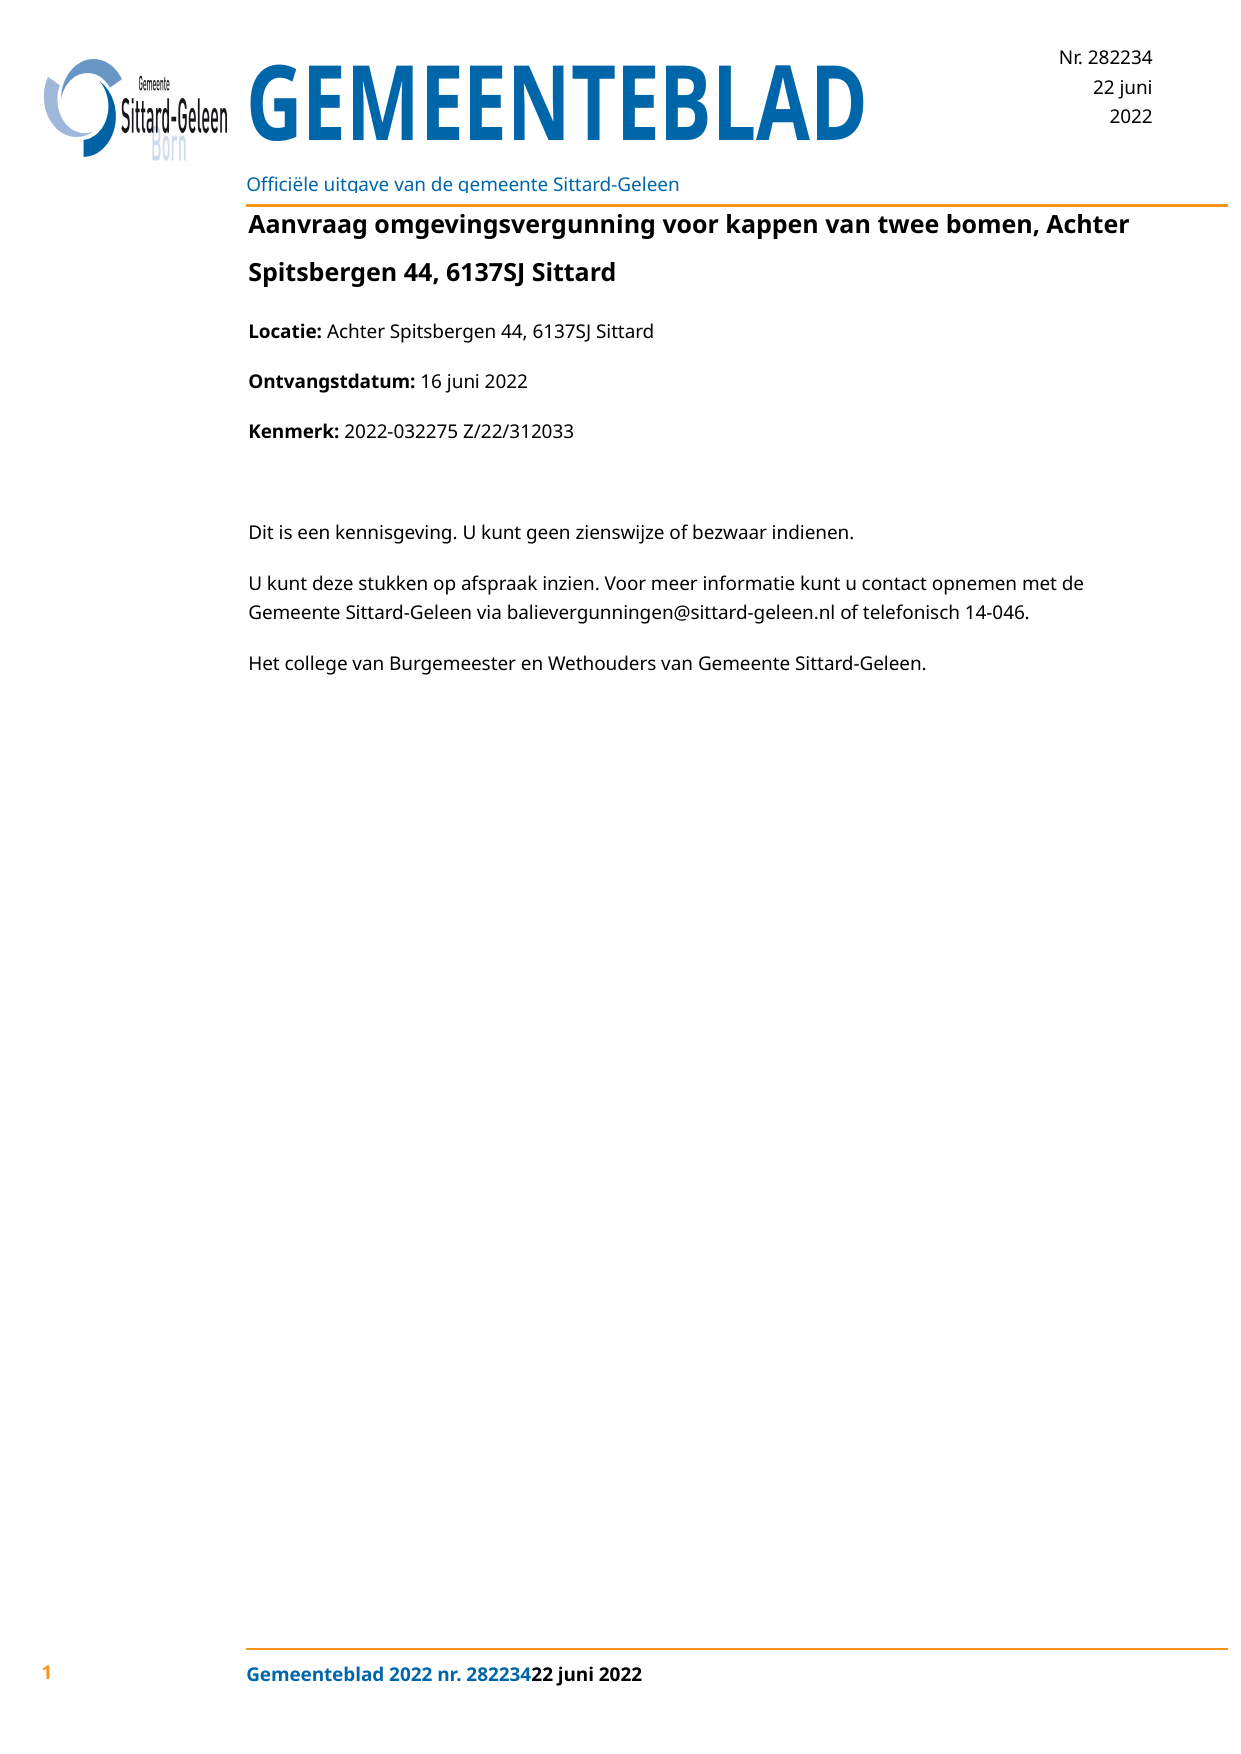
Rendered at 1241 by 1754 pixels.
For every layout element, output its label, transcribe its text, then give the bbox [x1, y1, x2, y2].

text Dit is een kennisgeving. U kunt geen zienswijze of bezwaar indienen. [248, 519, 1152, 545]
text Het college van Burgemeester en Wethouders van Gemeente Sittard-Geleen. [248, 650, 1152, 676]
text Ontvangstdatum: 16 juni 2022 [248, 368, 1152, 394]
text U kunt deze stukken op afspraak inzien. Voor meer informatie kunt u contact opnemen met de Gemeente Sittard-Geleen via balievergunningen@sittard-geleen.nl of telefonisch 14-046. [248, 570, 1152, 625]
text Locatie: Achter Spitsbergen 44, 6137SJ Sittard [248, 318, 1152, 344]
text Aanvraag omgevingsvergunning voor kappen van twee bomen, Achter Spitsbergen 44, 6137SJ Sittard [248, 207, 1152, 288]
text Kenmerk: 2022-032275 Z/22/312033 [248, 419, 1152, 444]
picture [41, 47, 231, 172]
